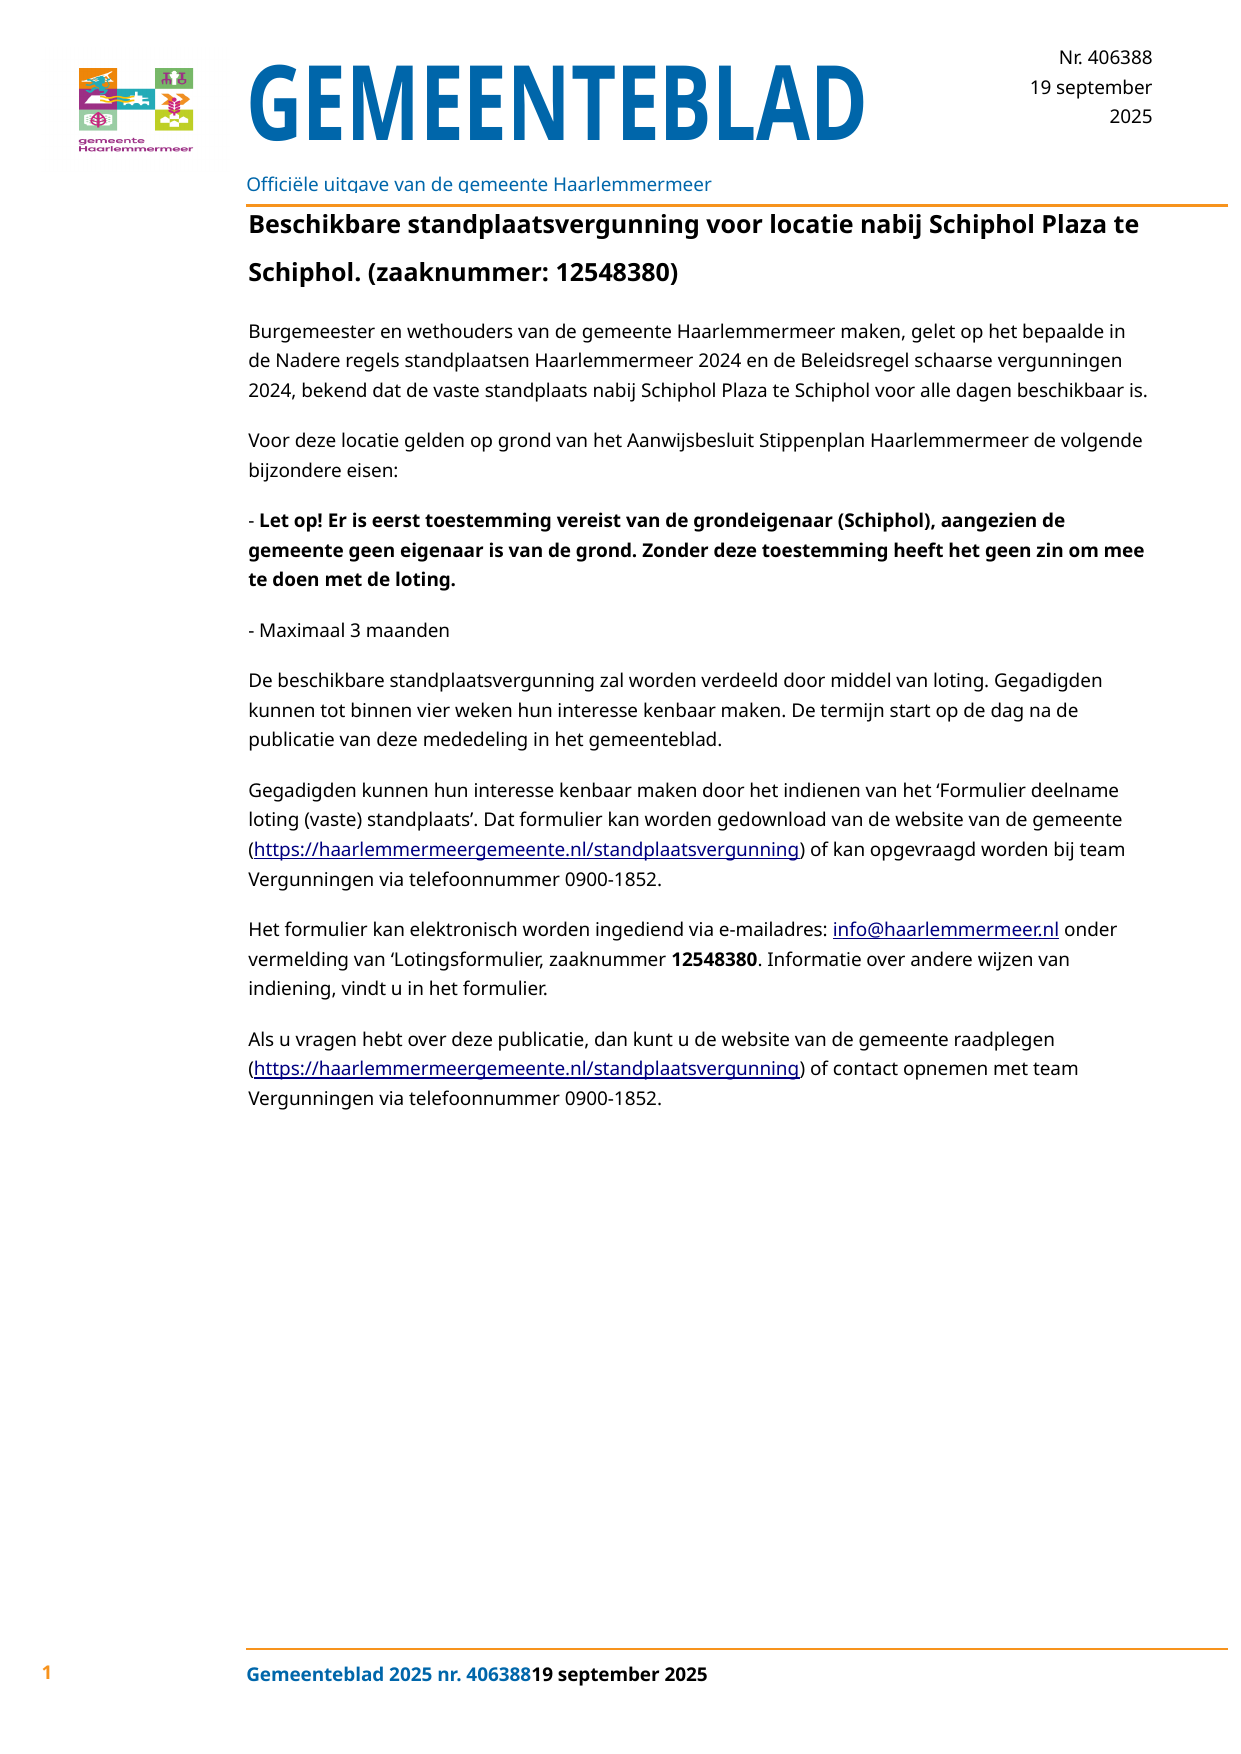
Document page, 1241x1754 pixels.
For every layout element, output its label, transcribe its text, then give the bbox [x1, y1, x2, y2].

text - Maximaal 3 maanden [248, 617, 1152, 643]
text Het formulier kan elektronisch worden ingediend via e-mailadres: info@haarlemmermeer.nl onder vermelding van ‘Lotingsformulier, zaaknummer 12548380. Informatie over andere wijzen van indiening, vindt u in het formulier. [248, 916, 1152, 1001]
text Voor deze locatie gelden op grond van het Aanwijsbesluit Stippenplan Haarlemmermeer de volgende bijzondere eisen: [248, 427, 1152, 483]
text De beschikbare standplaatsvergunning zal worden verdeeld door middel van loting. Gegadigden kunnen tot binnen vier weken hun interesse kenbaar maken. De termijn start op de dag na de publicatie van deze mededeling in het gemeenteblad. [248, 667, 1152, 752]
text Burgemeester en wethouders van de gemeente Haarlemmermeer maken, gelet op het bepaalde in de Nadere regels standplaatsen Haarlemmermeer 2024 en de Beleidsregel schaarse vergunningen 2024, bekend dat de vaste standplaats nabij Schiphol Plaza te Schiphol voor alle dagen beschikbaar is. [248, 318, 1152, 403]
text - Let op! Er is eerst toestemming vereist van de grondeigenaar (Schiphol), aangezien de gemeente geen eigenaar is van de grond. Zonder deze toestemming heeft het geen zin om mee te doen met de loting. [248, 507, 1152, 592]
text Gegadigden kunnen hun interesse kenbaar maken door het indienen van het ‘Formulier deelname loting (vaste) standplaats’. Dat formulier kan worden gedownload van de website van de gemeente (https://haarlemmermeergemeente.nl/standplaatsvergunning) of kan opgevraagd worden bij team Vergunningen via telefoonnummer 0900-1852. [248, 777, 1152, 892]
text Beschikbare standplaatsvergunning voor locatie nabij Schiphol Plaza te Schiphol. (zaaknummer: 12548380) [248, 207, 1152, 288]
text Als u vragen hebt over deze publicatie, dan kunt u de website van de gemeente raadplegen (https://haarlemmermeergemeente.nl/standplaatsvergunning) of contact opnemen met team Vergunningen via telefoonnummer 0900-1852. [248, 1026, 1152, 1111]
picture [41, 47, 231, 172]
